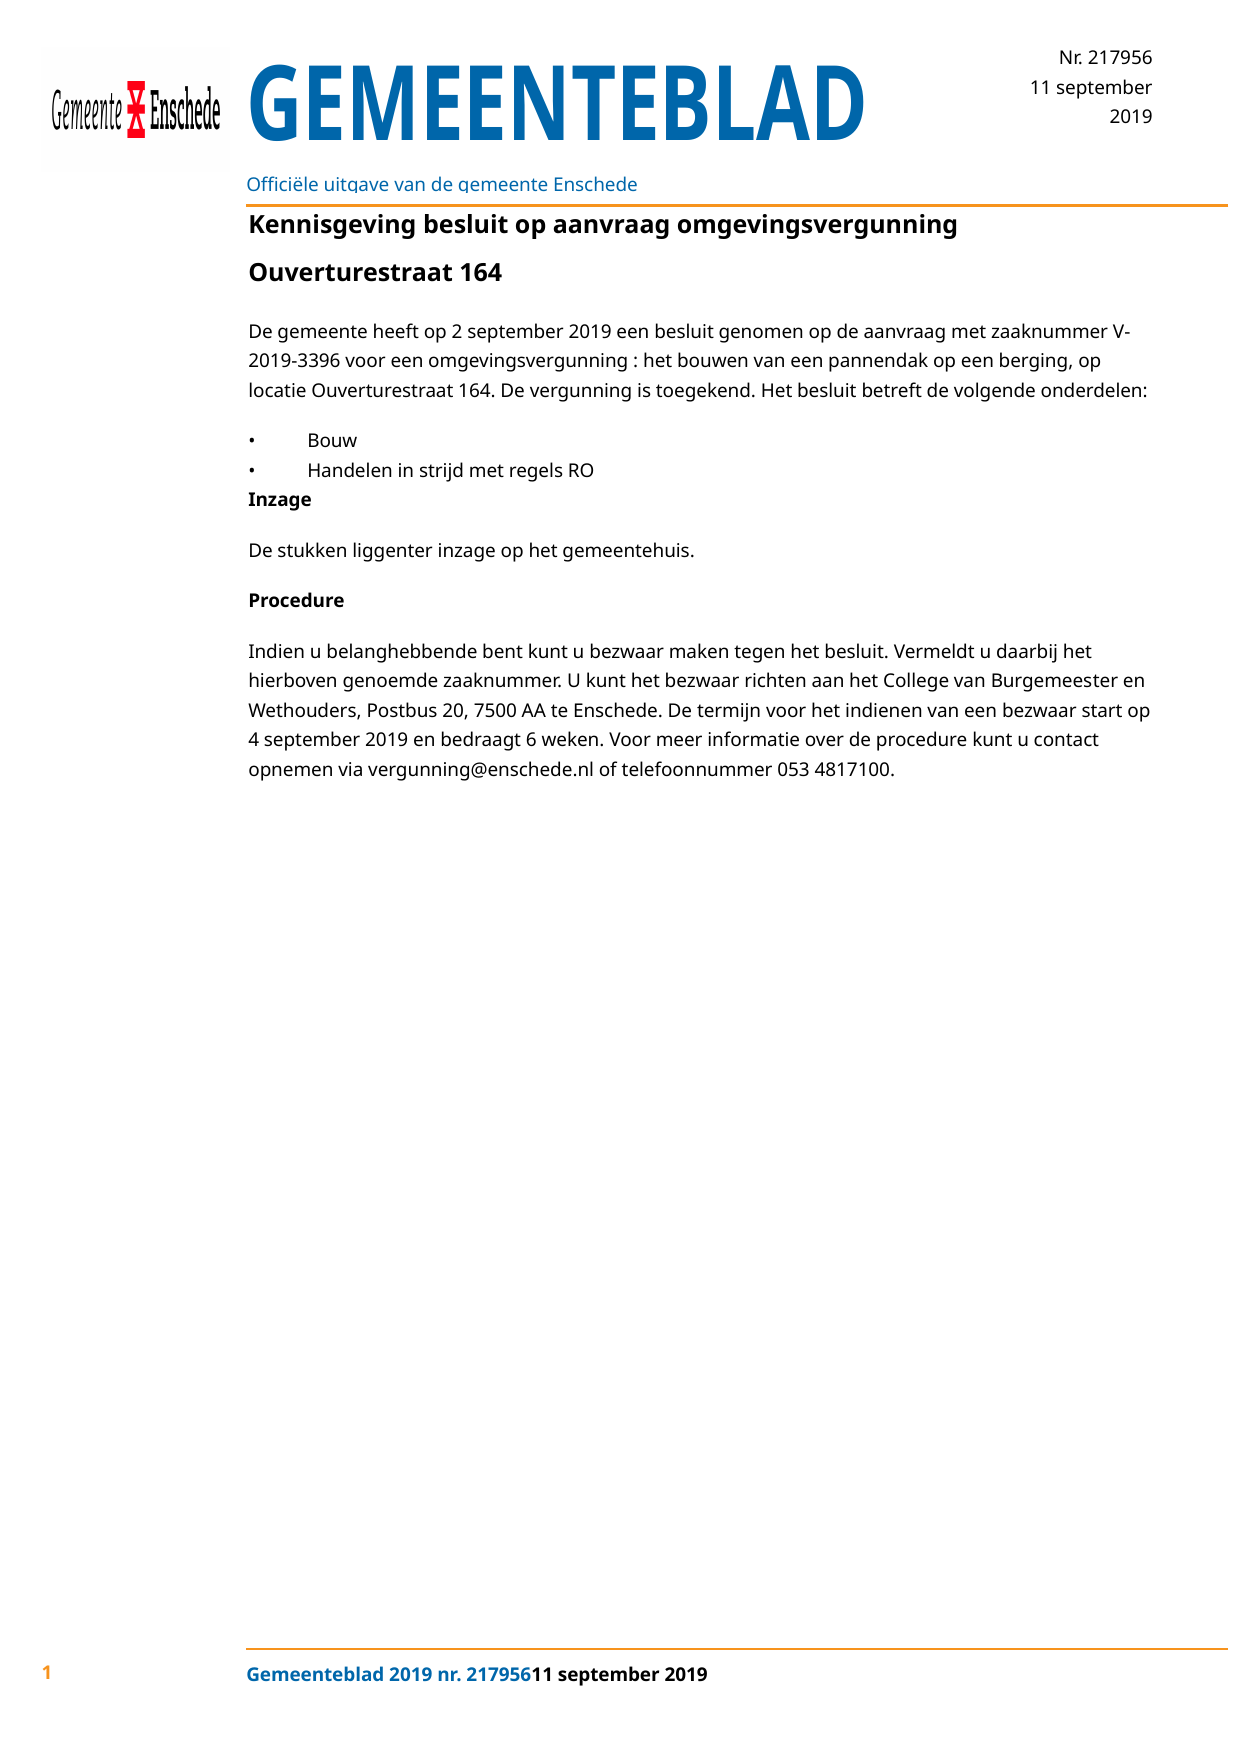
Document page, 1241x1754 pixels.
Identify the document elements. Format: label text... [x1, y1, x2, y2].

text Indien u belanghebbende bent kunt u bezwaar maken tegen het besluit. Vermeldt u daarbij het hierboven genoemde zaaknummer. U kunt het bezwaar richten aan het College van Burgemees­ter en Wethouders, Postbus 20, 7500 AA te Enschede. De termijn voor het indienen van een bezwaar start op 4 september 2019 en bedraagt 6 weken. Voor meer informatie over de procedure kunt u contact opnemen via vergunning@enschede.nl of telefoonnummer 053 4817100. [248, 638, 1152, 782]
text Kennisgeving besluit op aanvraag omgevingsvergunning Ouverturestraat 164 [248, 207, 1152, 288]
picture [41, 47, 231, 172]
text De gemeente heeft op 2 september 2019 een besluit genomen op de aanvraag met zaaknummer V-2019-3396 voor een omgevingsvergunning : het bouwen van een pannendak op een berging, op locatie Ouverturestraat 164. De vergunning is toegekend. Het besluit betreft de volgende onderdelen: [248, 318, 1152, 403]
text De stukken liggenter inzage op het gemeentehuis. [248, 537, 1152, 563]
list Bouw [248, 427, 1152, 453]
list Handelen in strijd met regels RO [248, 457, 1152, 483]
text Inzage [248, 487, 1152, 512]
text Procedure [248, 587, 1152, 613]
